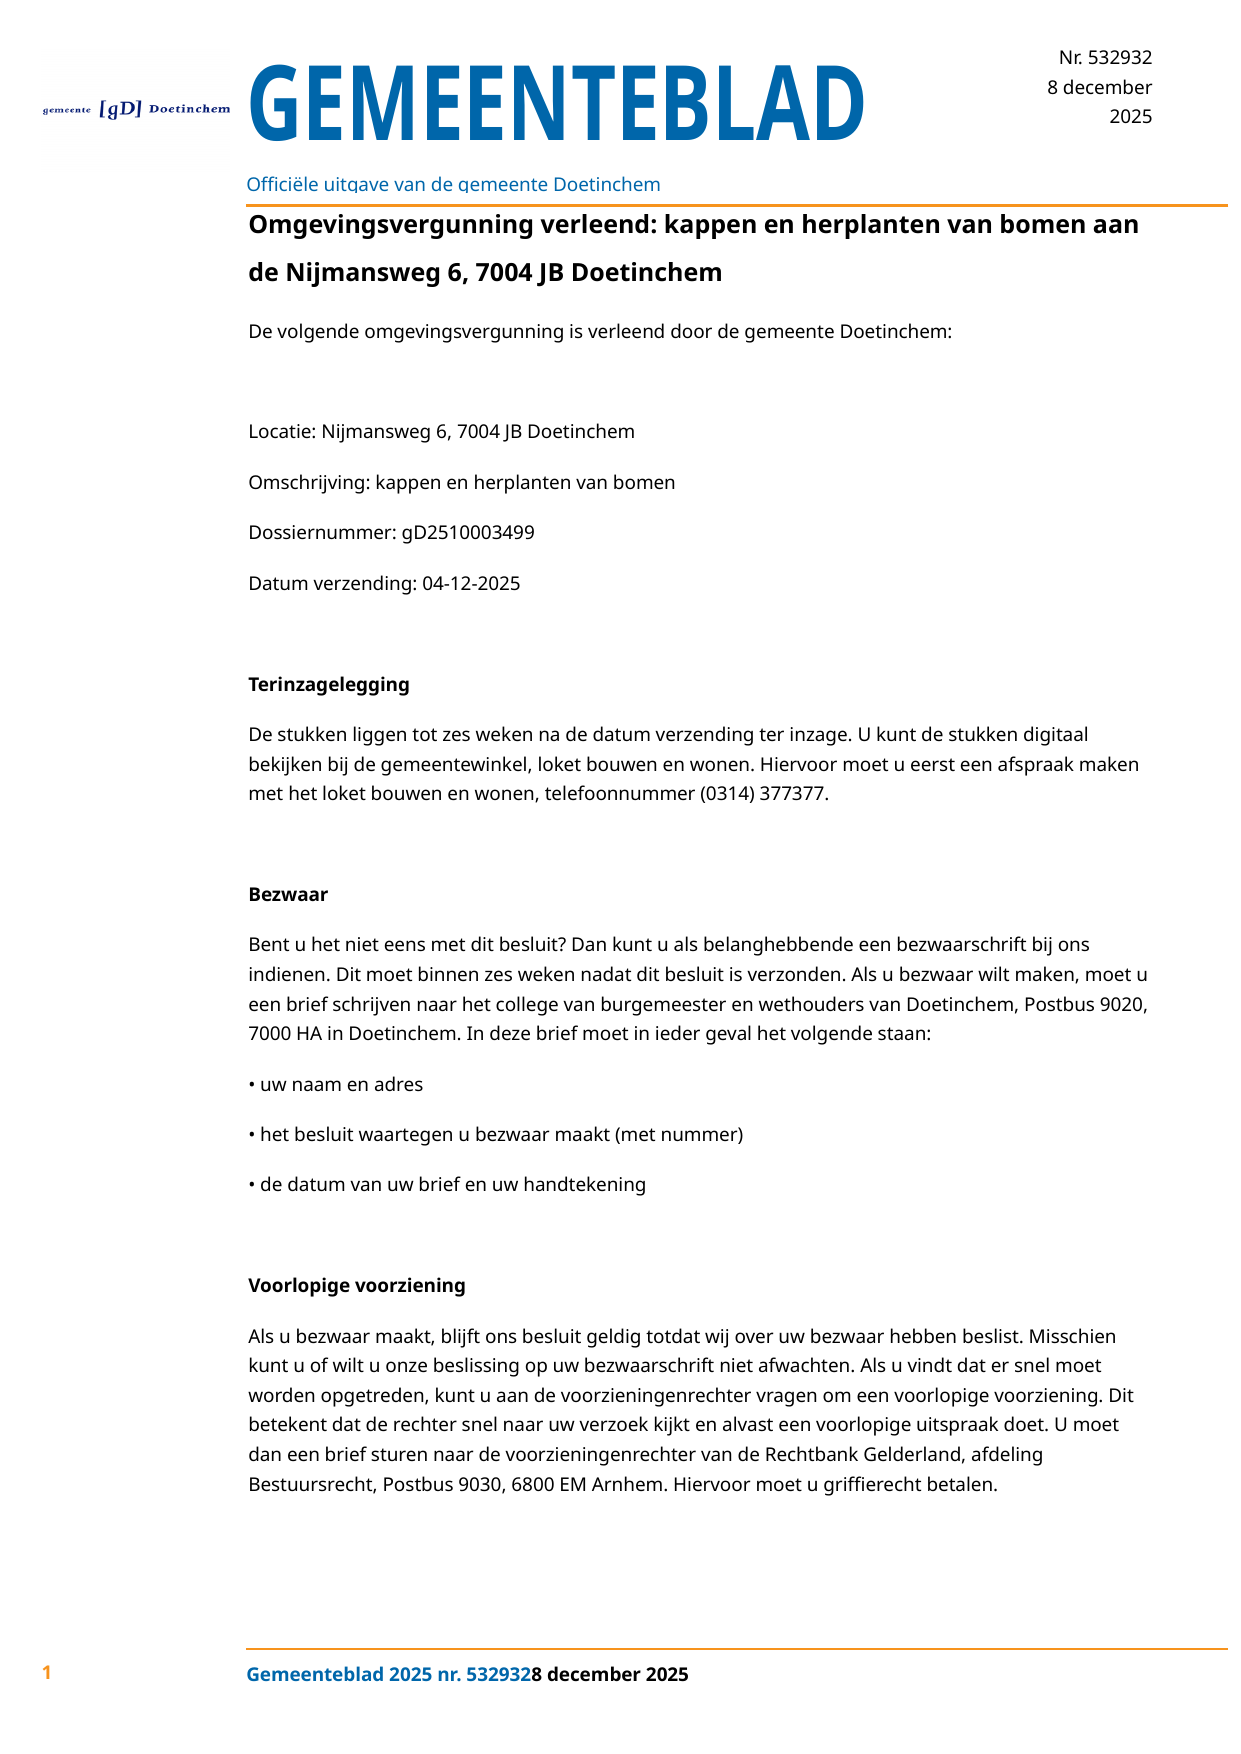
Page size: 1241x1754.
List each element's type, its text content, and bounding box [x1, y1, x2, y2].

text Bent u het niet eens met dit besluit? Dan kunt u als belanghebbende een bezwaarschrift bij ons indienen. Dit moet binnen zes weken nadat dit besluit is verzonden. Als u bezwaar wilt maken, moet u een brief schrijven naar het college van burgemeester en wethouders van Doetinchem, Postbus 9020, 7000 HA in Doetinchem. In deze brief moet in ieder geval het volgende staan: [248, 932, 1152, 1046]
text Locatie: Nijmansweg 6, 7004 JB Doetinchem [248, 419, 1152, 444]
text De stukken liggen tot zes weken na de datum verzending ter inzage. U kunt de stukken digitaal bekijken bij de gemeentewinkel, loket bouwen en wonen. Hiervoor moet u eerst een afspraak maken met het loket bouwen en wonen, telefoonnummer (0314) 377377. [248, 721, 1152, 806]
text Als u bezwaar maakt, blijft ons besluit geldig totdat wij over uw bezwaar hebben beslist. Misschien kunt u of wilt u onze beslissing op uw bezwaarschrift niet afwachten. Als u vindt dat er snel moet worden opgetreden, kunt u aan de voorzieningenrechter vragen om een voorlopige voorziening. Dit betekent dat de rechter snel naar uw verzoek kijkt en alvast een voorlopige uitspraak doet. U moet dan een brief sturen naar de voorzieningenrechter van de Rechtbank Gelderland, afdeling Bestuursrecht, Postbus 9030, 6800 EM Arnhem. Hiervoor moet u griffierecht betalen. [248, 1323, 1152, 1497]
picture [41, 47, 231, 172]
text Dossiernummer: gD2510003499 [248, 519, 1152, 545]
text • uw naam en adres [248, 1071, 1152, 1097]
text Voorlopige voorziening [248, 1272, 1152, 1298]
text De volgende omgevingsvergunning is verleend door de gemeente Doetinchem: [248, 318, 1152, 344]
text • de datum van uw brief en uw handtekening [248, 1172, 1152, 1197]
text Terinzagelegging [248, 671, 1152, 697]
text Bezwaar [248, 881, 1152, 907]
text • het besluit waartegen u bezwaar maakt (met nummer) [248, 1121, 1152, 1147]
text Omschrijving: kappen en herplanten van bomen [248, 469, 1152, 495]
text Omgevingsvergunning verleend: kappen en herplanten van bomen aan de Nijmansweg 6, 7004 JB Doetinchem [248, 207, 1152, 288]
text Datum verzending: 04-12-2025 [248, 570, 1152, 596]
